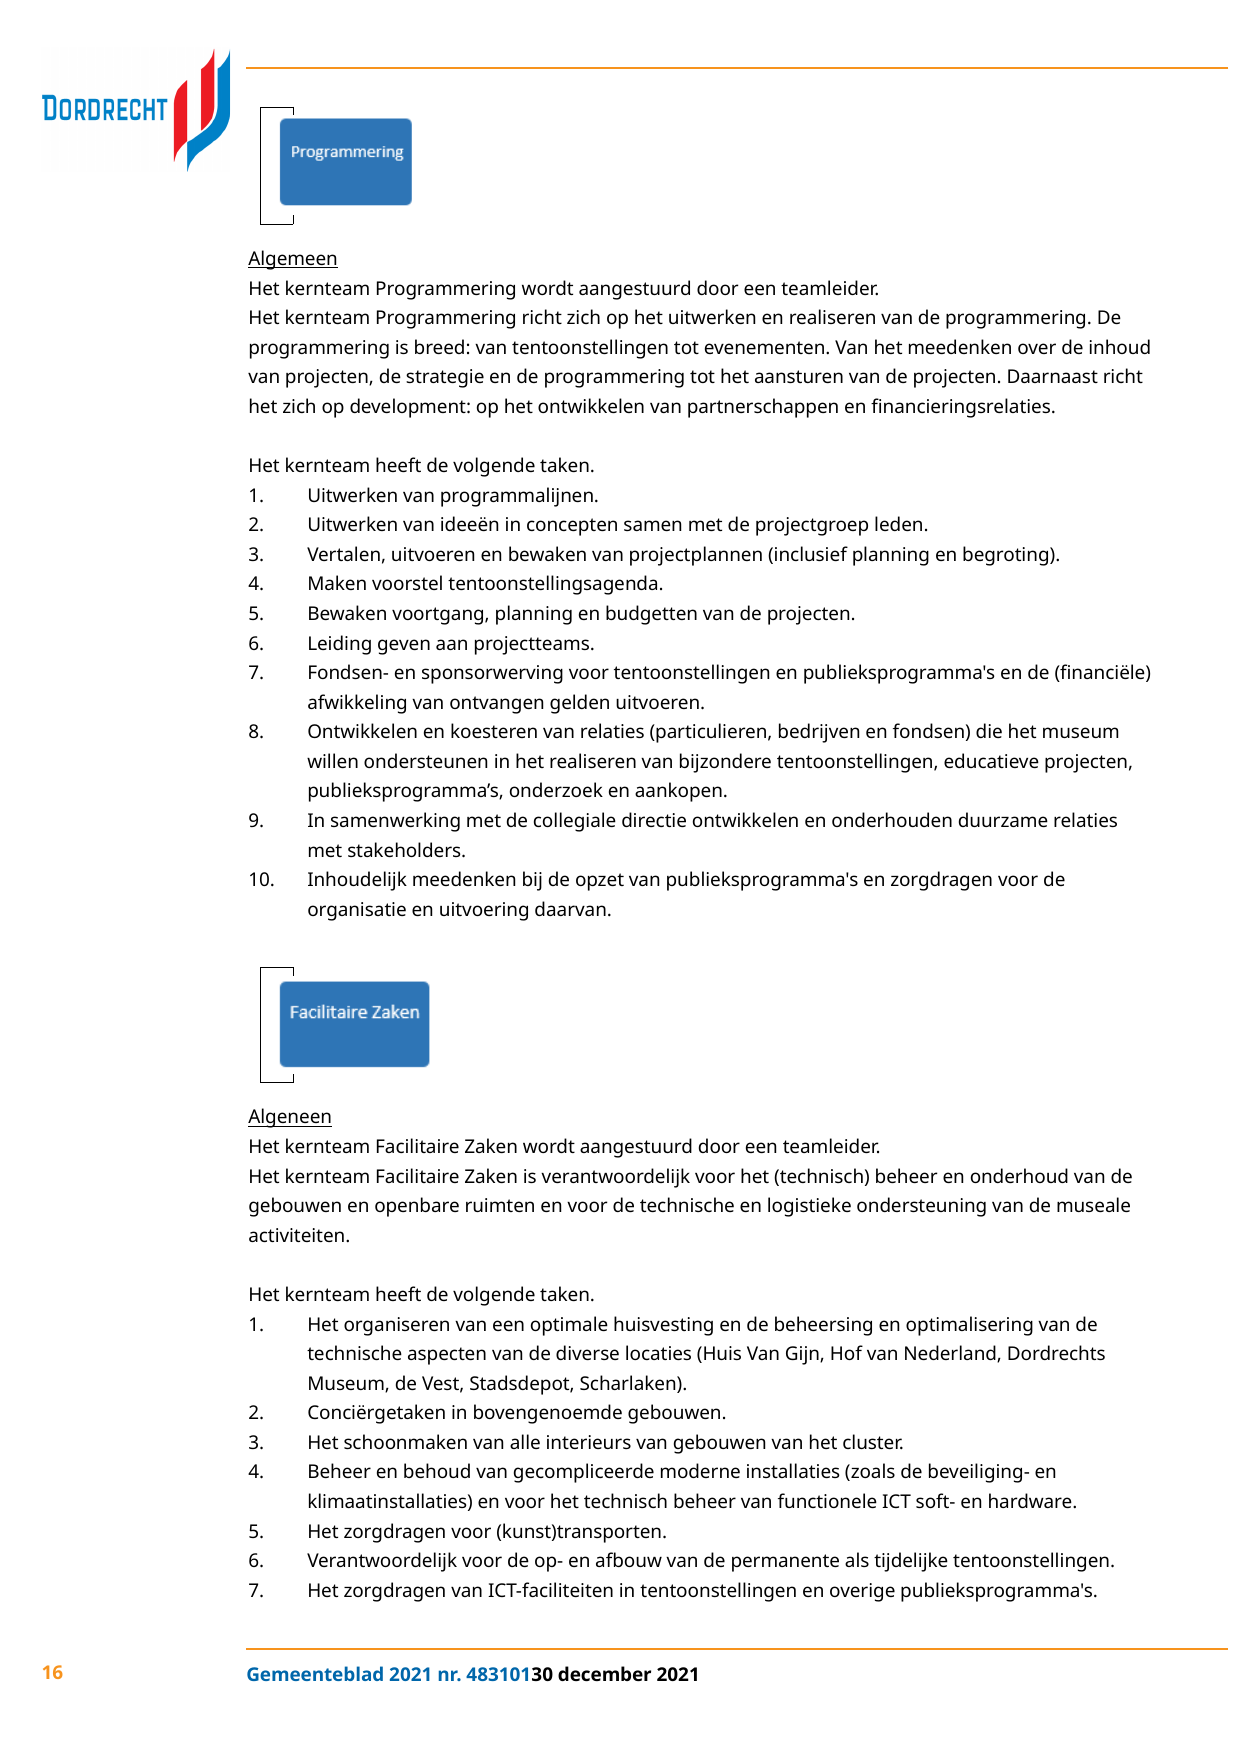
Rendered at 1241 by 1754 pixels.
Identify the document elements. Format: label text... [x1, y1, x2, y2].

list Conciërgetaken in bovengenoemde gebouwen. [248, 1399, 1152, 1425]
picture [268, 976, 447, 1074]
list Beheer en behoud van gecompliceerde moderne installaties (zoals de beveiliging- en klimaatinstallaties) en voor het technisch beheer van functionele ICT soft- en hardware. [248, 1459, 1152, 1514]
list In samenwerking met de collegiale directie ontwikkelen en onderhouden duurzame relaties met stakeholders. [248, 807, 1152, 862]
list Uitwerken van programmalijnen. [248, 482, 1152, 507]
text Algeneen [248, 1104, 1152, 1129]
list Het zorgdragen van ICT-faciliteiten in tentoonstellingen en overige publieksprogramma's. [248, 1577, 1152, 1603]
list Leiding geven aan projectteams. [248, 630, 1152, 655]
text Het kernteam Programmering richt zich op het uitwerken en realiseren van de programmering. De programmering is breed: van tentoonstellingen tot evenementen. Van het meedenken over de inhoud van projecten, de strategie en de programmering tot het aansturen van de projecten. Daarnaast richt het zich op development: op het ontwikkelen van partnerschappen en financieringsrelaties. [248, 304, 1152, 419]
text Het kernteam Facilitaire Zaken is verantwoordelijk voor het (technisch) beheer en onderhoud van de gebouwen en openbare ruimten en voor de technische en logistieke ondersteuning van de museale activiteiten. [248, 1163, 1152, 1248]
list Inhoudelijk meedenken bij de opzet van publieksprogramma's en zorgdragen voor de organisatie en uitvoering daarvan. [248, 866, 1152, 922]
text Het kernteam heeft de volgende taken. [248, 1281, 1152, 1307]
list Fondsen- en sponsorwerving voor tentoonstellingen en publieksprogramma's en de (financiële) afwikkeling van ontvangen gelden uitvoeren. [248, 659, 1152, 714]
text Algemeen [248, 245, 1152, 271]
list Bewaken voortgang, planning en budgetten van de projecten. [248, 600, 1152, 626]
list Maken voorstel tentoonstellingsagenda. [248, 571, 1152, 596]
list Het zorgdragen voor (kunst)transporten. [248, 1518, 1152, 1543]
list Ontwikkelen en koesteren van relaties (particulieren, bedrijven en fondsen) die het museum willen ondersteunen in het realiseren van bijzondere tentoonstellingen, educatieve projecten, publieksprogramma’s, onderzoek en aankopen. [248, 718, 1152, 803]
text Het kernteam Programmering wordt aangestuurd door een teamleider. [248, 275, 1152, 300]
picture [268, 115, 447, 215]
list Uitwerken van ideeën in concepten samen met de projectgroep leden. [248, 511, 1152, 537]
picture [41, 47, 231, 172]
list Verantwoordelijk voor de op- en afbouw van de permanente als tijdelijke tentoonstellingen. [248, 1547, 1152, 1573]
list Het schoonmaken van alle interieurs van gebouwen van het cluster. [248, 1429, 1152, 1455]
list Het organiseren van een optimale huisvesting en de beheersing en optimalisering van de technische aspecten van de diverse locaties (Huis Van Gijn, Hof van Nederland, Dordrechts Museum, de Vest, Stadsdepot, Scharlaken). [248, 1311, 1152, 1396]
text Het kernteam Facilitaire Zaken wordt aangestuurd door een teamleider. [248, 1133, 1152, 1159]
list Vertalen, uitvoeren en bewaken van projectplannen (inclusief planning en begroting). [248, 541, 1152, 567]
text Het kernteam heeft de volgende taken. [248, 452, 1152, 478]
